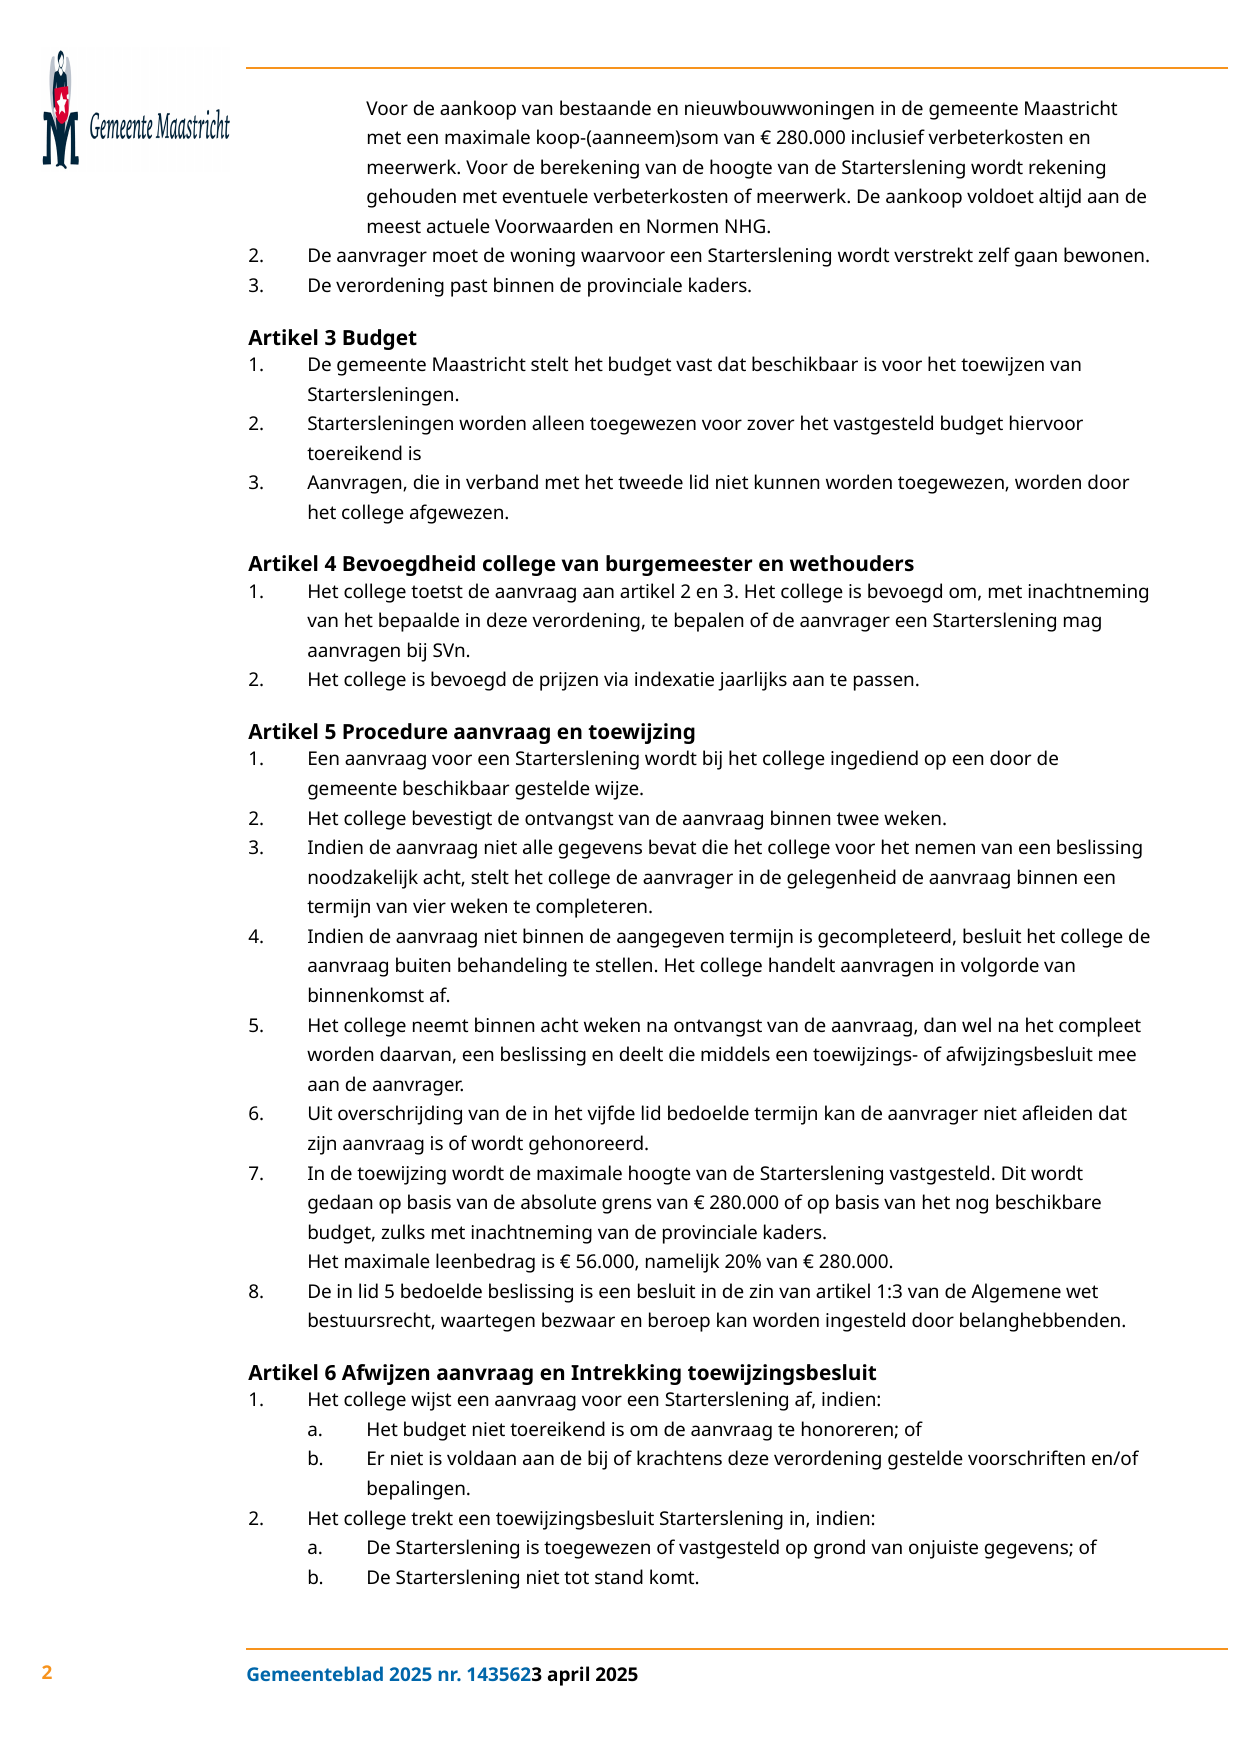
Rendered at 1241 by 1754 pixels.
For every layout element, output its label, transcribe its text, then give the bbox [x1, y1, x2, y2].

list Er niet is voldaan aan de bij of krachtens deze verordening gestelde voorschriften en/of bepalingen. [307, 1446, 1152, 1501]
list Het college is bevoegd de prijzen via indexatie jaarlijks aan te passen. [248, 667, 1152, 692]
list Het maximale leenbedrag is € 56.000, namelijk 20% van € 280.000. [248, 1248, 1152, 1274]
list Het college wijst een aanvraag voor een Starterslening af, indien: [248, 1386, 1152, 1412]
list Indien de aanvraag niet alle gegevens bevat die het college voor het nemen van een beslissing noodzakelijk acht, stelt het college de aanvrager in de gelegenheid de aanvraag binnen een termijn van vier weken te completeren. [248, 834, 1152, 919]
list Het college bevestigt de ontvangst van de aanvraag binnen twee weken. [248, 805, 1152, 830]
list Een aanvraag voor een Starterslening wordt bij het college ingediend op een door de gemeente beschikbaar gestelde wijze. [248, 746, 1152, 801]
list De aanvrager moet de woning waarvoor een Starterslening wordt verstrekt zelf gaan bewonen. [248, 243, 1152, 268]
text Artikel 6 Afwijzen aanvraag en Intrekking toewijzingsbesluit [248, 1358, 1152, 1386]
list Het budget niet toereikend is om de aanvraag te honoreren; of [307, 1416, 1152, 1442]
list Indien de aanvraag niet binnen de aangegeven termijn is gecompleteerd, besluit het college de aanvraag buiten behandeling te stellen. Het college handelt aanvragen in volgorde van binnenkomst af. [248, 923, 1152, 1008]
list In de toewijzing wordt de maximale hoogte van de Starterslening vastgesteld. Dit wordt gedaan op basis van de absolute grens van € 280.000 of op basis van het nog beschikbare budget, zulks met inachtneming van de provinciale kaders. [248, 1160, 1152, 1244]
list De verordening past binnen de provinciale kaders. [248, 272, 1152, 298]
text Artikel 4 Bevoegdheid college van burgemeester en wethouders [248, 549, 1152, 578]
list Aanvragen, die in verband met het tweede lid niet kunnen worden toegewezen, worden door het college afgewezen. [248, 469, 1152, 525]
list Het college trekt een toewijzingsbesluit Starterslening in, indien: [248, 1505, 1152, 1531]
list Startersleningen worden alleen toegewezen voor zover het vastgesteld budget hiervoor toereikend is [248, 410, 1152, 466]
list Het college toetst de aanvraag aan artikel 2 en 3. Het college is bevoegd om, met inachtneming van het bepaalde in deze verordening, te bepalen of de aanvrager een Starterslening mag aanvragen bij SVn. [248, 578, 1152, 663]
list Uit overschrijding van de in het vijfde lid bedoelde termijn kan de aanvrager niet afleiden dat zijn aanvraag is of wordt gehonoreerd. [248, 1101, 1152, 1156]
list De gemeente Maastricht stelt het budget vast dat beschikbaar is voor het toewijzen van Startersleningen. [248, 351, 1152, 406]
text Artikel 3 Budget [248, 323, 1152, 351]
text Artikel 5 Procedure aanvraag en toewijzing [248, 717, 1152, 746]
list Het college neemt binnen acht weken na ontvangst van de aanvraag, dan wel na het compleet worden daarvan, een beslissing en deelt die middels een toewijzings- of afwijzingsbesluit mee aan de aanvrager. [248, 1012, 1152, 1097]
list De Starterslening niet tot stand komt. [307, 1564, 1152, 1590]
picture [41, 47, 231, 172]
list De in lid 5 bedoelde beslissing is een besluit in de zin van artikel 1:3 van de Algemene wet bestuursrecht, waartegen bezwaar en beroep kan worden ingesteld door belanghebbenden. [248, 1278, 1152, 1333]
list Voor de aankoop van bestaande en nieuwbouwwoningen in de gemeente Maastricht met een maximale koop-(aanneem)som van € 280.000 inclusief verbeterkosten en meerwerk. Voor de berekening van de hoogte van de Starterslening wordt rekening gehouden met eventuele verbeterkosten of meerwerk. De aankoop voldoet altijd aan de meest actuele Voorwaarden en Normen NHG. [307, 95, 1152, 239]
list De Starterslening is toegewezen of vastgesteld op grond van onjuiste gegevens; of [307, 1534, 1152, 1560]
